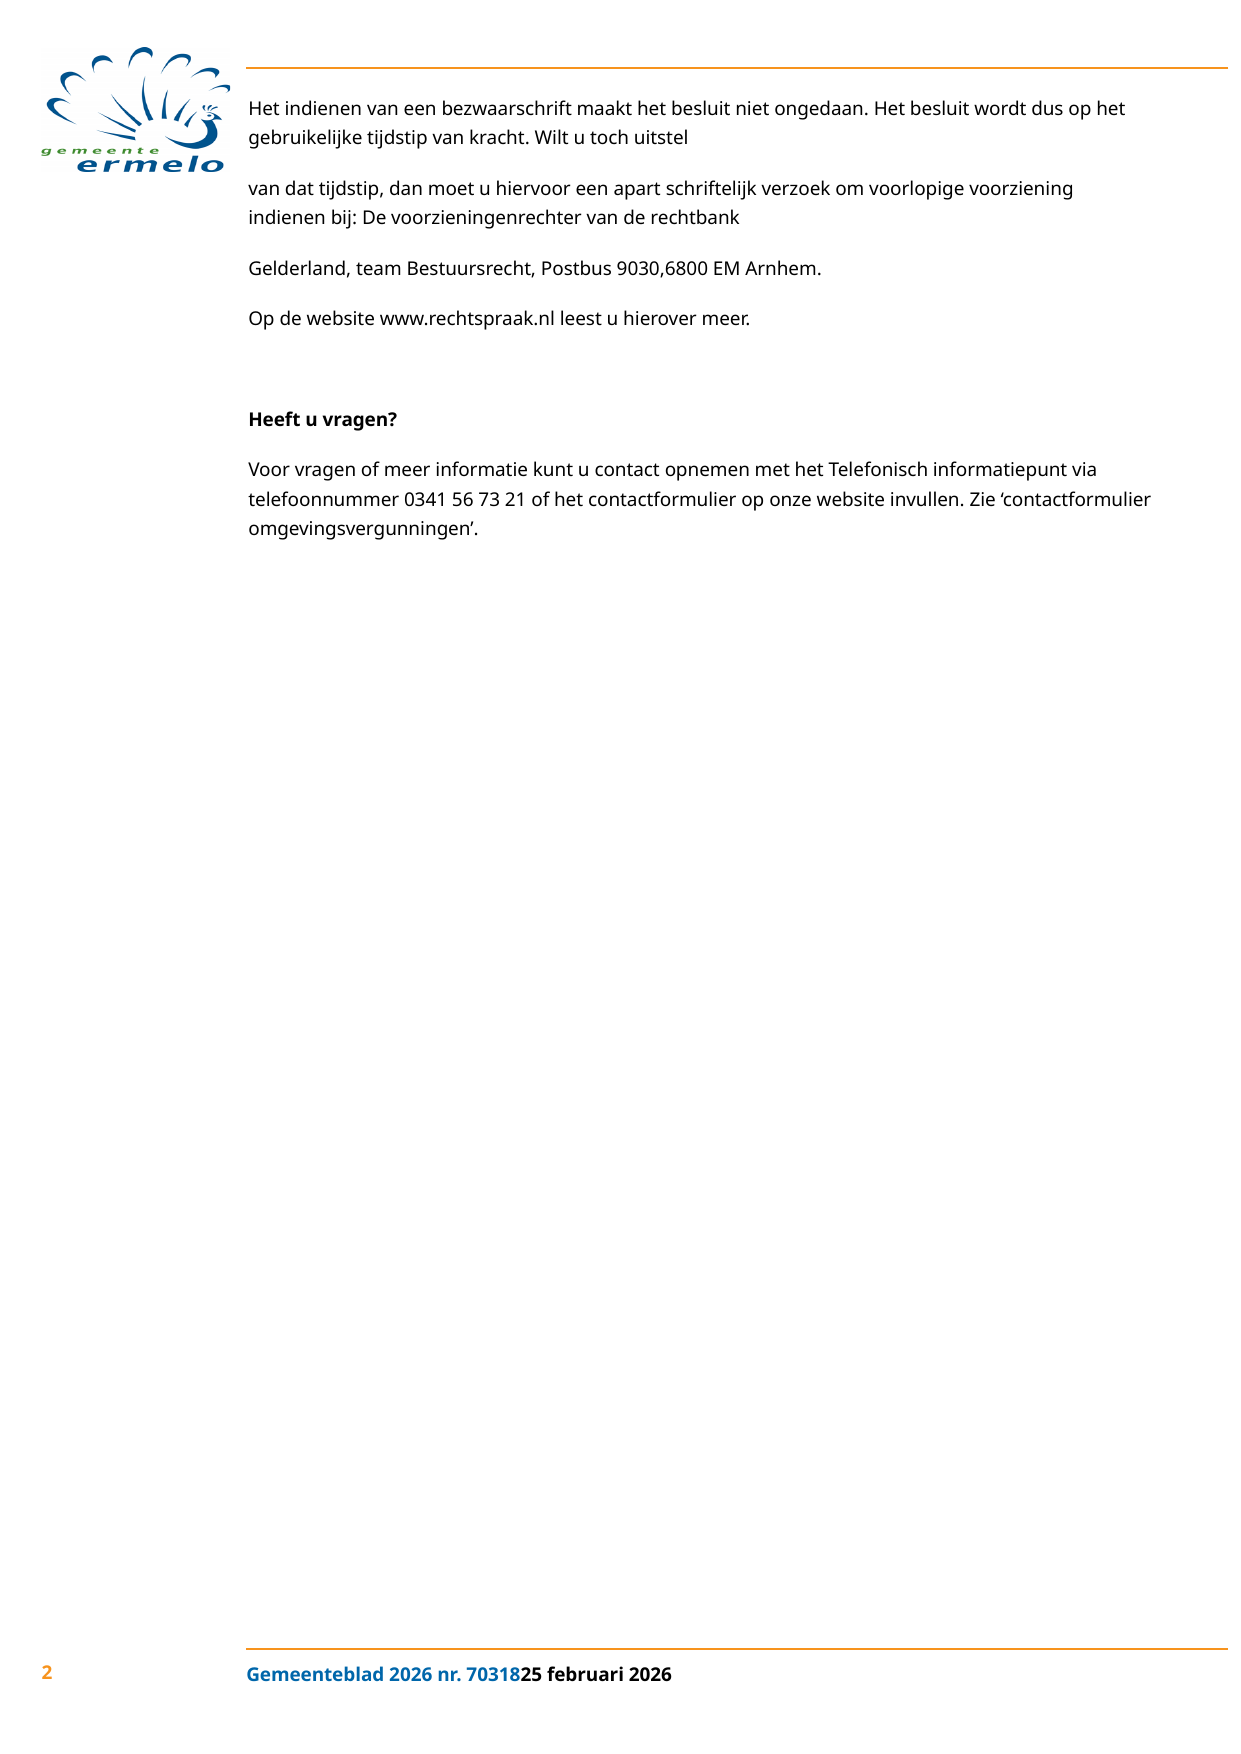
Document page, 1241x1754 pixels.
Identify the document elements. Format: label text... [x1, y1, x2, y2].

picture [41, 47, 231, 172]
text Heeft u vragen? [248, 406, 1152, 432]
text Op de website www.rechtspraak.nl leest u hierover meer. [248, 305, 1152, 331]
text van dat tijdstip, dan moet u hiervoor een apart schriftelijk verzoek om voorlopige voorziening indienen bij: De voorzieningenrechter van de rechtbank [248, 175, 1152, 230]
text Het indienen van een bezwaarschrift maakt het besluit niet ongedaan. Het besluit wordt dus op het gebruikelijke tijdstip van kracht. Wilt u toch uitstel [248, 95, 1152, 150]
text Gelderland, team Bestuursrecht, Postbus 9030,6800 EM Arnhem. [248, 255, 1152, 281]
text Voor vragen of meer informatie kunt u contact opnemen met het Telefonisch informatiepunt via telefoonnummer 0341 56 73 21 of het contactformulier op onze website invullen. Zie ‘contactformulier omgevingsvergunningen’. [248, 456, 1152, 541]
